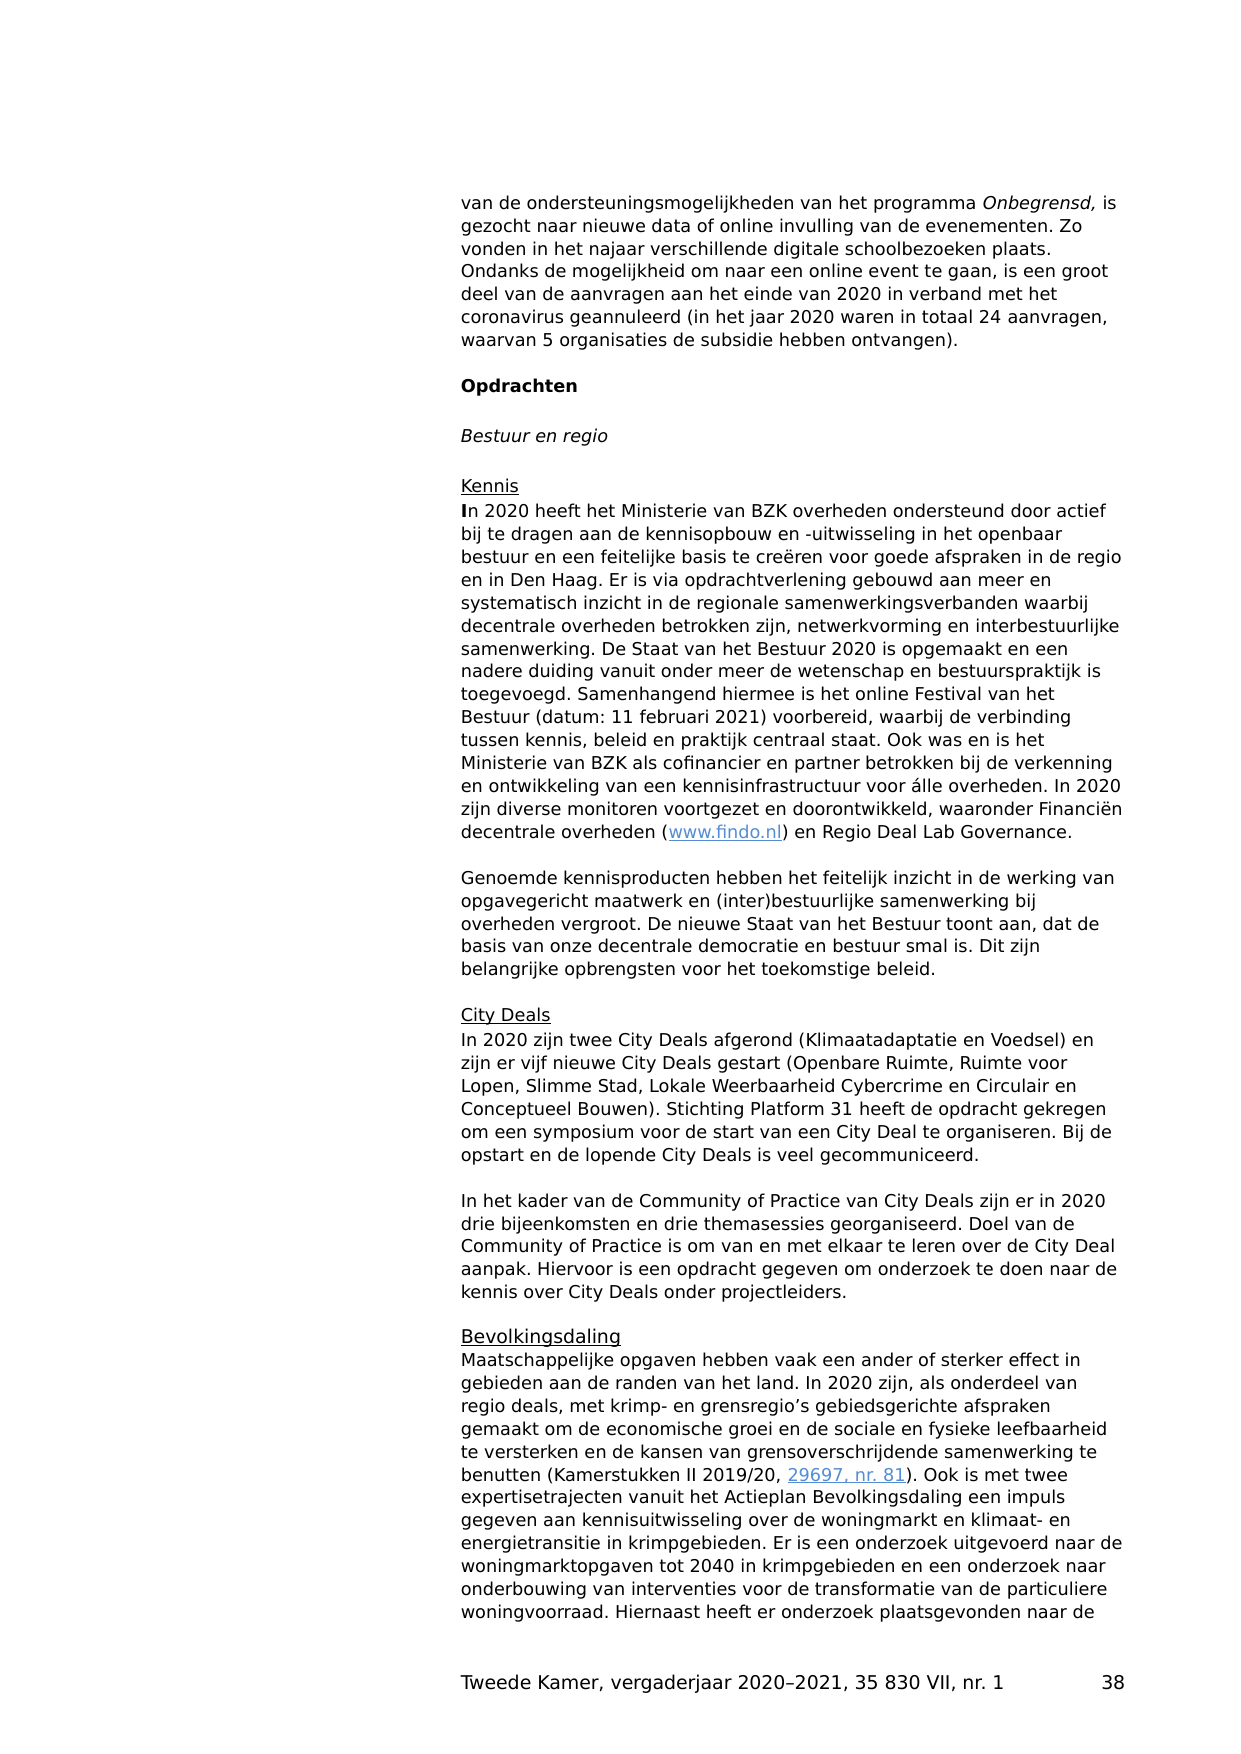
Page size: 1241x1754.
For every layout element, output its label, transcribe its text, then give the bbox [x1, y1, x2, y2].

text Opdrachten [461, 374, 1125, 397]
text In 2020 zijn twee City Deals afgerond (Klimaatadaptatie en Voedsel) en zijn er vijf nieuwe City Deals gestart (Openbare Ruimte, Ruimte voor Lopen, Slimme Stad, Lokale Weerbaarheid Cybercrime en Circulair en Conceptueel Bouwen). Stichting Platform 31 heeft de opdracht gekregen om een symposium voor de start van een City Deal te organiseren. Bij de opstart en de lopende City Deals is veel gecommuniceerd. [461, 1028, 1125, 1166]
text In 2020 heeft het Ministerie van BZK overheden ondersteund door actief bij te dragen aan de kennisopbouw en -uitwisseling in het openbaar bestuur en een feitelijke basis te creëren voor goede afspraken in de regio en in Den Haag. Er is via opdrachtverlening gebouwd aan meer en systematisch inzicht in de regionale samenwerkingsverbanden waarbij decentrale overheden betrokken zijn, netwerkvorming en interbestuurlijke samenwerking. De Staat van het Bestuur 2020 is opgemaakt en een nadere duiding vanuit onder meer de wetenschap en bestuurspraktijk is toegevoegd. Samenhangend hiermee is het online Festival van het Bestuur (datum: 11 februari 2021) voorbereid, waarbij de verbinding tussen kennis, beleid en praktijk centraal staat. Ook was en is het Ministerie van BZK als cofinancier en partner betrokken bij de verkenning en ontwikkeling van een kennisinfrastructuur voor álle overheden. In 2020 zijn diverse monitoren voortgezet en doorontwikkeld, waaronder Financiën decentrale overheden (www.findo.nl) en Regio Deal Lab Governance. [461, 499, 1125, 843]
text Bestuur en regio [461, 424, 1125, 447]
text Maatschappelijke opgaven hebben vaak een ander of sterker effect in gebieden aan de randen van het land. In 2020 zijn, als onderdeel van regio deals, met krimp- en grensregio’s gebiedsgerichte afspraken gemaakt om de economische groei en de sociale en fysieke leefbaarheid te versterken en de kansen van grensoverschrijdende samenwerking te benutten (Kamerstukken II 2019/20, 29697, nr. 81). Ook is met twee expertisetrajecten vanuit het Actieplan Bevolkingsdaling een impuls gegeven aan kennisuitwisseling over de woningmarkt en klimaat- en energietransitie in krimpgebieden. Er is een onderzoek uitgevoerd naar de woningmarktopgaven tot 2040 in krimpgebieden en een onderzoek naar onderbouwing van interventies voor de transformatie van de particuliere woningvoorraad. Hiernaast heeft er onderzoek plaatsgevonden naar de [461, 1348, 1125, 1623]
text van de ondersteuningsmogelijkheden van het programma Onbegrensd, is gezocht naar nieuwe data of online invulling van de evenementen. Zo vonden in het najaar verschillende digitale schoolbezoeken plaats. Ondanks de mogelijkheid om naar een online event te gaan, is een groot deel van de aanvragen aan het einde van 2020 in verband met het coronavirus geannuleerd (in het jaar 2020 waren in totaal 24 aanvragen, waarvan 5 organisaties de subsidie hebben ontvangen). [461, 191, 1125, 351]
text Kennis [461, 474, 1125, 497]
text In het kader van de Community of Practice van City Deals zijn er in 2020 drie bijeenkomsten en drie themasessies georganiseerd. Doel van de Community of Practice is om van en met elkaar te leren over de City Deal aanpak. Hiervoor is een opdracht gegeven om onderzoek te doen naar de kennis over City Deals onder projectleiders. [461, 1189, 1125, 1303]
text Bevolkingsdaling [461, 1326, 1125, 1348]
text Genoemde kennisproducten hebben het feitelijk inzicht in de werking van opgavegericht maatwerk en (inter)bestuurlijke samenwerking bij overheden vergroot. De nieuwe Staat van het Bestuur toont aan, dat de basis van onze decentrale democratie en bestuur smal is. Dit zijn belangrijke opbrengsten voor het toekomstige beleid. [461, 866, 1125, 980]
text City Deals [461, 1003, 1125, 1026]
